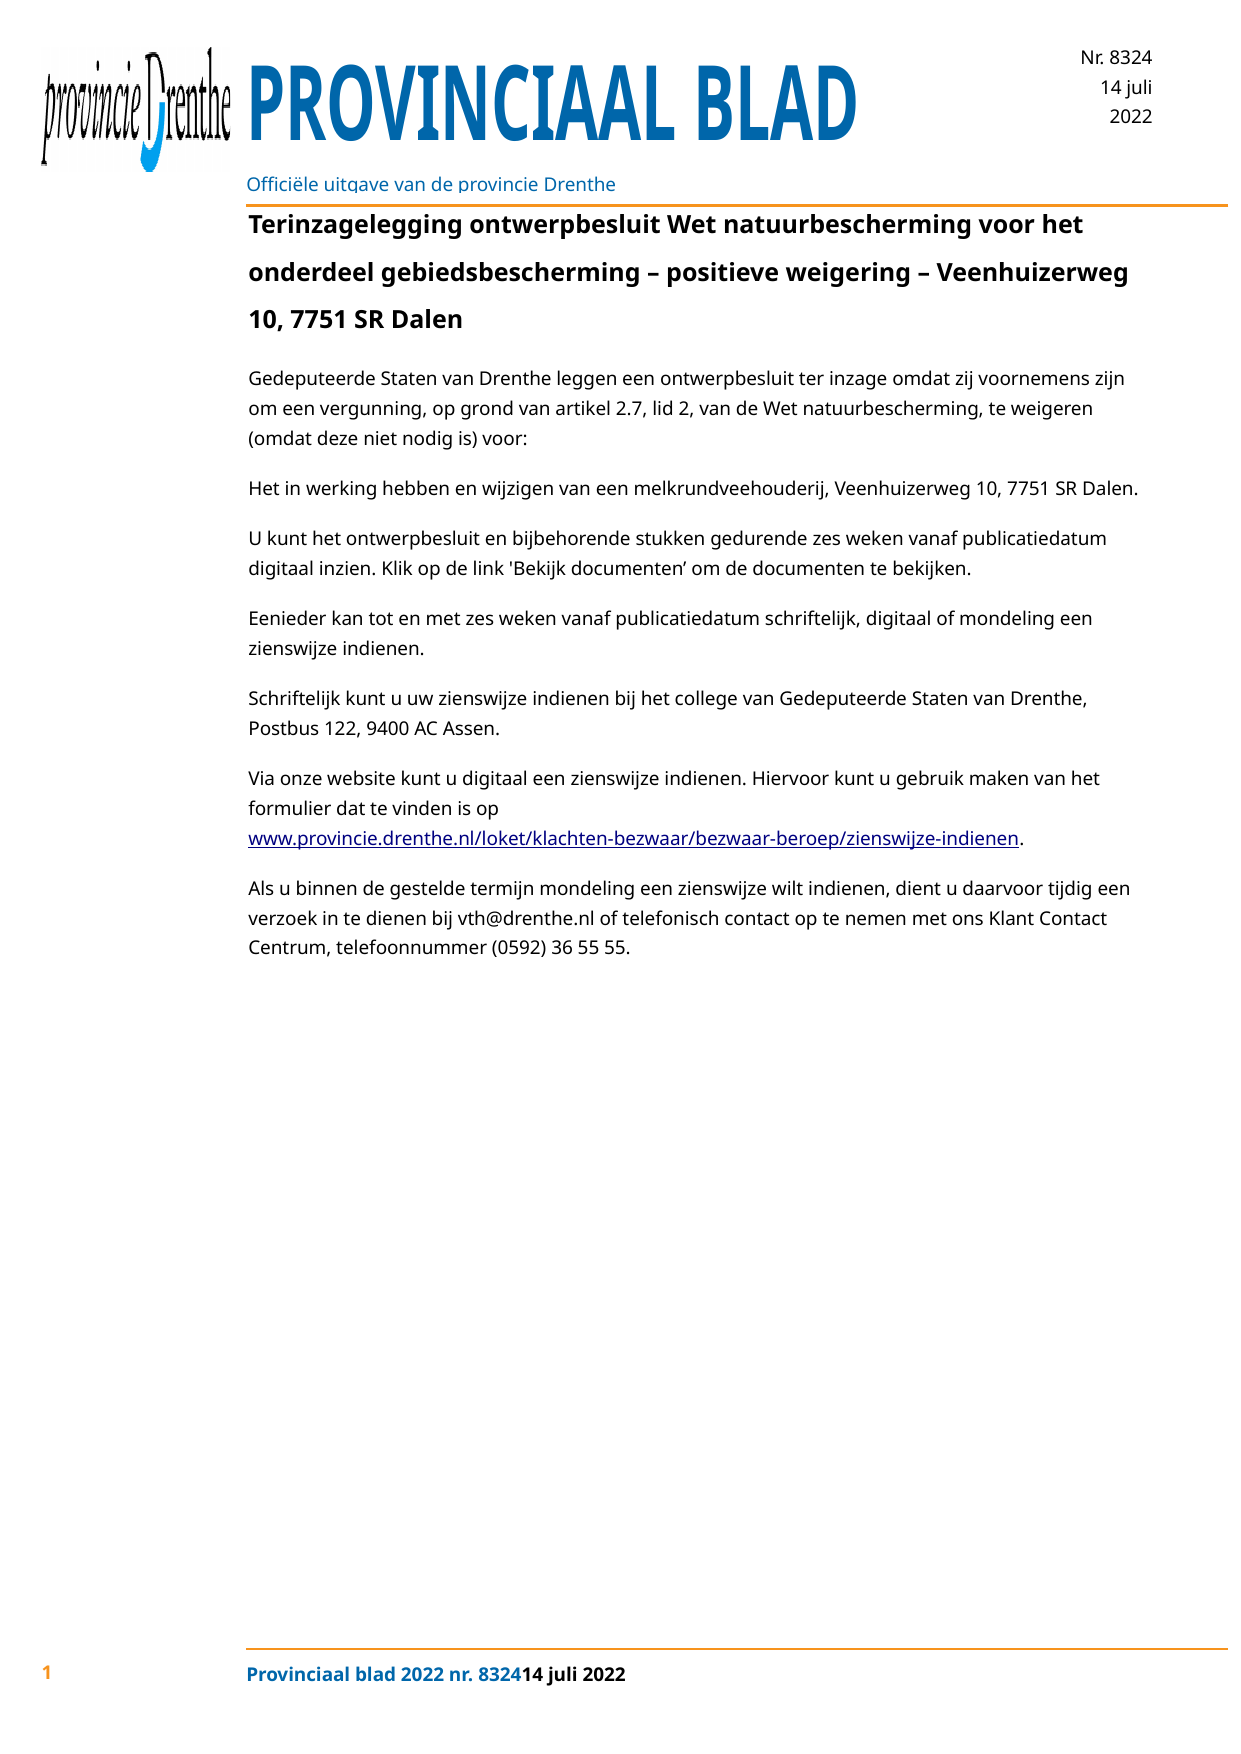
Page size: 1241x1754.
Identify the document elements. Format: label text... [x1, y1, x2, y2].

picture [41, 47, 231, 172]
text Eenieder kan tot en met zes weken vanaf publicatiedatum schriftelijk, digitaal of mondeling een zienswijze indienen. [248, 606, 1152, 661]
text Via onze website kunt u digitaal een zienswijze indienen. Hiervoor kunt u gebruik maken van het formulier dat te vinden is op www.provincie.drenthe.nl/loket/klachten-bezwaar/bezwaar-beroep/zienswijze-indienen. [248, 766, 1152, 850]
text Als u binnen de gestelde termijn mondeling een zienswijze wilt indienen, dient u daarvoor tijdig een verzoek in te dienen bij vth@drenthe.nl of telefonisch contact op te nemen met ons Klant Contact Centrum, telefoonnummer (0592) 36 55 55. [248, 875, 1152, 960]
text U kunt het ontwerpbesluit en bijbehorende stukken gedurende zes weken vanaf publicatiedatum digitaal inzien. Klik op de link 'Bekijk documenten’ om de documenten te bekijken. [248, 526, 1152, 581]
text Gedeputeerde Staten van Drenthe leggen een ontwerpbesluit ter inzage omdat zij voornemens zijn om een vergunning, op grond van artikel 2.7, lid 2, van de Wet natuurbescherming, te weigeren (omdat deze niet nodig is) voor: [248, 366, 1152, 450]
text Schriftelijk kunt u uw zienswijze indienen bij het college van Gedeputeerde Staten van Drenthe, Postbus 122, 9400 AC Assen. [248, 686, 1152, 741]
text Terinzagelegging ontwerpbesluit Wet natuurbescherming voor het onderdeel gebiedsbescherming – positieve weigering – Veenhuizerweg 10, 7751 SR Dalen [248, 207, 1152, 336]
text Het in werking hebben en wijzigen van een melkrundveehouderij, Veenhuizerweg 10, 7751 SR Dalen. [248, 475, 1152, 501]
